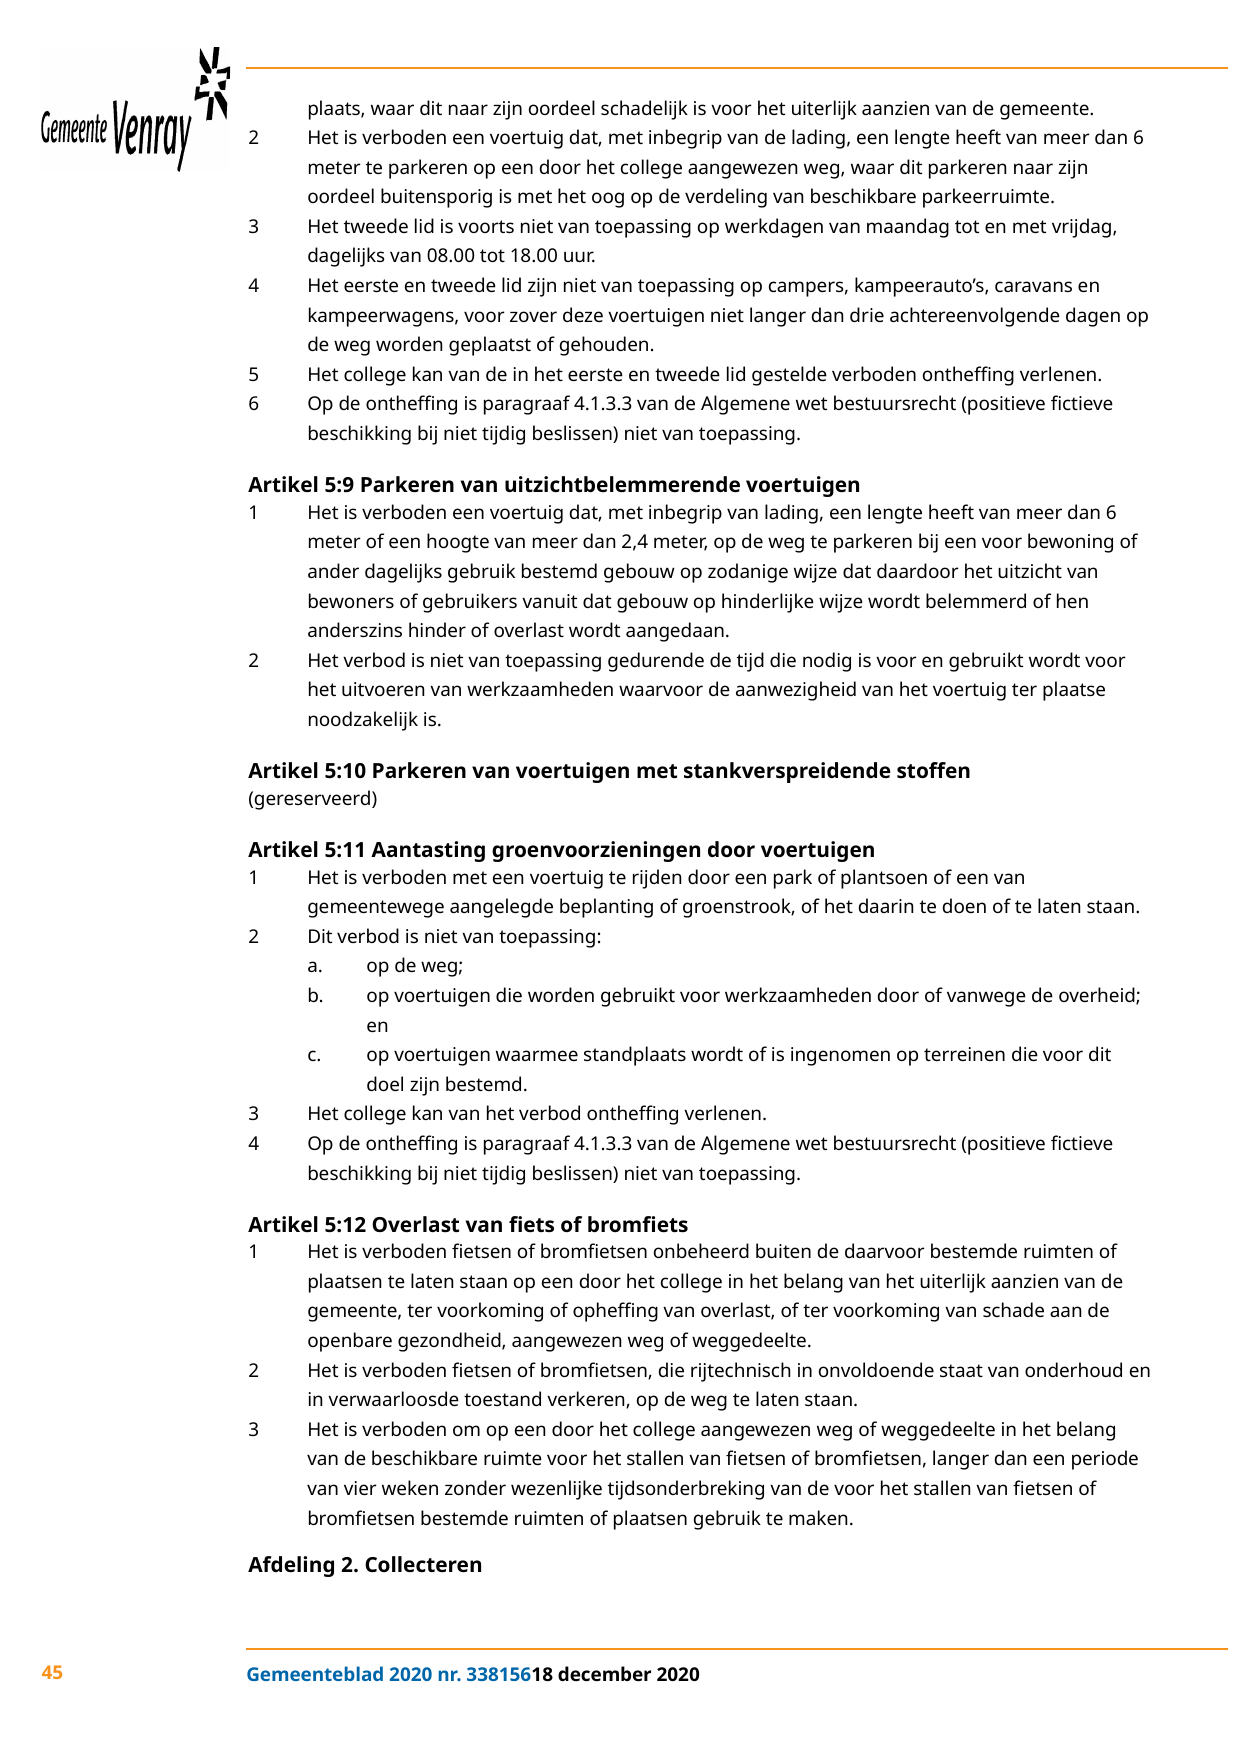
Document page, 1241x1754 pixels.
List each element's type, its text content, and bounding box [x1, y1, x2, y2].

list op voertuigen die worden gebruikt voor werkzaamheden door of vanwege de overheid; en [307, 982, 1152, 1037]
list op de weg; [307, 953, 1152, 978]
list op voertuigen waarmee standplaats wordt of is ingenomen op terreinen die voor dit doel zijn bestemd. [307, 1041, 1152, 1097]
text (gereserveerd) [248, 785, 1152, 811]
list Het verbod is niet van toepassing gedurende de tijd die nodig is voor en gebruikt wordt voor het uitvoeren van werkzaamheden waarvoor de aanwezigheid van het voertuig ter plaatse noodzakelijk is. [248, 647, 1152, 732]
text Artikel 5:9 Parkeren van uitzichtbelemmerende voertuigen [248, 471, 1152, 499]
list Het is verboden fietsen of bromfietsen, die rijtechnisch in onvoldoende staat van onderhoud en in verwaarloosde toestand verkeren, op de weg te laten staan. [248, 1357, 1152, 1412]
text Artikel 5:12 Overlast van fiets of bromfiets [248, 1210, 1152, 1238]
list Het college kan van het verbod ontheffing verlenen. [248, 1101, 1152, 1126]
text Artikel 5:10 Parkeren van voertuigen met stankverspreidende stoffen [248, 757, 1152, 785]
list Het is verboden met een voertuig te rijden door een park of plantsoen of een van gemeentewege aangelegde beplanting of groenstrook, of het daarin te doen of te laten staan. [248, 864, 1152, 919]
list Het is verboden fietsen of bromfietsen onbeheerd buiten de daarvoor bestemde ruimten of plaatsen te laten staan op een door het college in het belang van het uiterlijk aanzien van de gemeente, ter voorkoming of opheffing van overlast, of ter voorkoming van schade aan de openbare gezondheid, aangewezen weg of weggedeelte. [248, 1238, 1152, 1353]
list Het is verboden een voertuig dat, met inbegrip van lading, een lengte heeft van meer dan 6 meter of een hoogte van meer dan 2,4 meter, op de weg te parkeren bij een voor bewoning of ander dagelijks gebruik bestemd gebouw op zodanige wijze dat daardoor het uitzicht van bewoners of gebruikers vanuit dat gebouw op hinderlijke wijze wordt belemmerd of hen anderszins hinder of overlast wordt aangedaan. [248, 499, 1152, 643]
list Het is verboden om op een door het college aangewezen weg of weggedeelte in het belang van de beschikbare ruimte voor het stallen van fietsen of bromfietsen, langer dan een periode van vier weken zonder wezenlijke tijdsonderbreking van de voor het stallen van fietsen of bromfietsen bestemde ruimten of plaatsen gebruik te maken. [248, 1416, 1152, 1531]
list Dit verbod is niet van toepassing: [248, 923, 1152, 949]
list Op de ontheffing is paragraaf 4.1.3.3 van de Algemene wet bestuursrecht (positieve fictieve beschikking bij niet tijdig beslissen) niet van toepassing. [248, 1130, 1152, 1185]
list Het tweede lid is voorts niet van toepassing op werkdagen van maandag tot en met vrijdag, dagelijks van 08.00 tot 18.00 uur. [248, 213, 1152, 268]
text Afdeling 2. Collecteren [248, 1550, 1152, 1579]
list Op de ontheffing is paragraaf 4.1.3.3 van de Algemene wet bestuursrecht (positieve fictieve beschikking bij niet tijdig beslissen) niet van toepassing. [248, 391, 1152, 446]
list Het eerste en tweede lid zijn niet van toepassing op campers, kampeerauto’s, caravans en kampeerwagens, voor zover deze voertuigen niet langer dan drie achtereenvolgende dagen op de weg worden geplaatst of gehouden. [248, 272, 1152, 357]
text Artikel 5:11 Aantasting groenvoorzieningen door voertuigen [248, 835, 1152, 864]
list Het college kan van de in het eerste en tweede lid gestelde verboden ontheffing verlenen. [248, 361, 1152, 387]
picture [41, 47, 231, 172]
list Het is verboden een voertuig dat, met inbegrip van de lading, een lengte heeft van meer dan 6 meter te parkeren op een door het college aangewezen weg, waar dit parkeren naar zijn oordeel buitensporig is met het oog op de verdeling van beschikbare parkeerruimte. [248, 124, 1152, 209]
list plaats, waar dit naar zijn oordeel schadelijk is voor het uiterlijk aanzien van de gemeente. [248, 95, 1152, 121]
